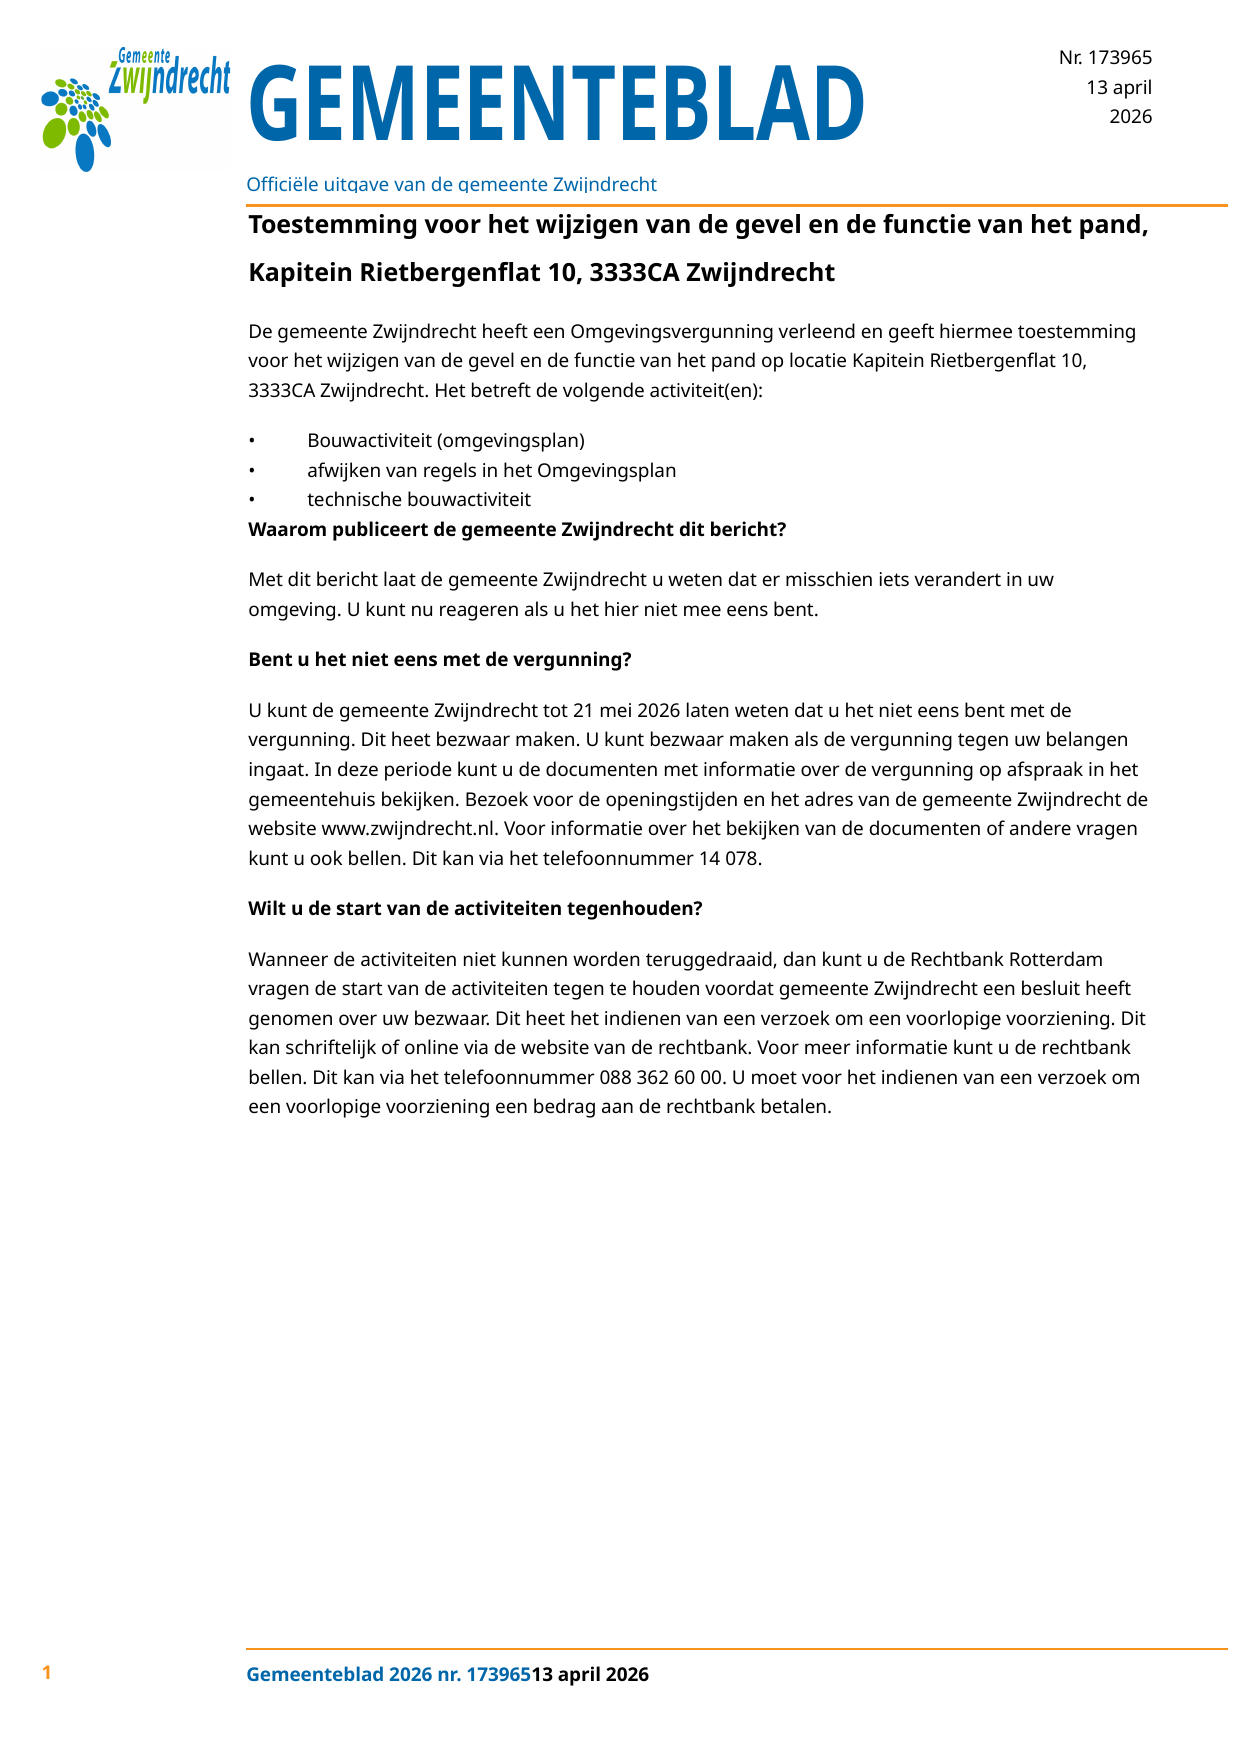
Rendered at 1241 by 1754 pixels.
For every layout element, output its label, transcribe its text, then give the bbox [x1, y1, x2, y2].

list technische bouwactiviteit [248, 487, 1152, 512]
text Toestemming voor het wijzigen van de gevel en de functie van het pand, Kapitein Rietbergenflat 10, 3333CA Zwijndrecht [248, 207, 1152, 288]
text Bent u het niet eens met de vergunning? [248, 647, 1152, 672]
text Wilt u de start van de activiteiten tegenhouden? [248, 895, 1152, 921]
list afwijken van regels in het Omgevingsplan [248, 457, 1152, 483]
picture [41, 47, 231, 172]
text Wanneer de activiteiten niet kunnen worden teruggedraaid, dan kunt u de Rechtbank Rotterdam vragen de start van de activiteiten tegen te houden voordat gemeente Zwijndrecht een besluit heeft genomen over uw bezwaar. Dit heet het indienen van een verzoek om een voorlopige voorziening. Dit kan schriftelijk of online via de website van de rechtbank. Voor meer informatie kunt u de rechtbank bellen. Dit kan via het telefoonnummer 088 362 60 00. U moet voor het indienen van een verzoek om een voorlopige voorziening een bedrag aan de rechtbank betalen. [248, 946, 1152, 1119]
text Met dit bericht laat de gemeente Zwijndrecht u weten dat er misschien iets verandert in uw omgeving. U kunt nu reageren als u het hier niet mee eens bent. [248, 567, 1152, 622]
text U kunt de gemeente Zwijndrecht tot 21 mei 2026 laten weten dat u het niet eens bent met de vergunning. Dit heet bezwaar maken. U kunt bezwaar maken als de vergunning tegen uw belangen ingaat. In deze periode kunt u de documenten met informatie over de vergunning op afspraak in het gemeentehuis bekijken. Bezoek voor de openingstijden en het adres van de gemeente Zwijndrecht de website www.zwijndrecht.nl. Voor informatie over het bekijken van de documenten of andere vragen kunt u ook bellen. Dit kan via het telefoonnummer 14 078. [248, 697, 1152, 871]
text Waarom publiceert de gemeente Zwijndrecht dit bericht? [248, 516, 1152, 542]
list Bouwactiviteit (omgevingsplan) [248, 427, 1152, 453]
text De gemeente Zwijndrecht heeft een Omgevingsvergunning verleend en geeft hiermee toestemming voor het wijzigen van de gevel en de functie van het pand op locatie Kapitein Rietbergenflat 10, 3333CA Zwijndrecht. Het betreft de volgende activiteit(en): [248, 318, 1152, 403]
